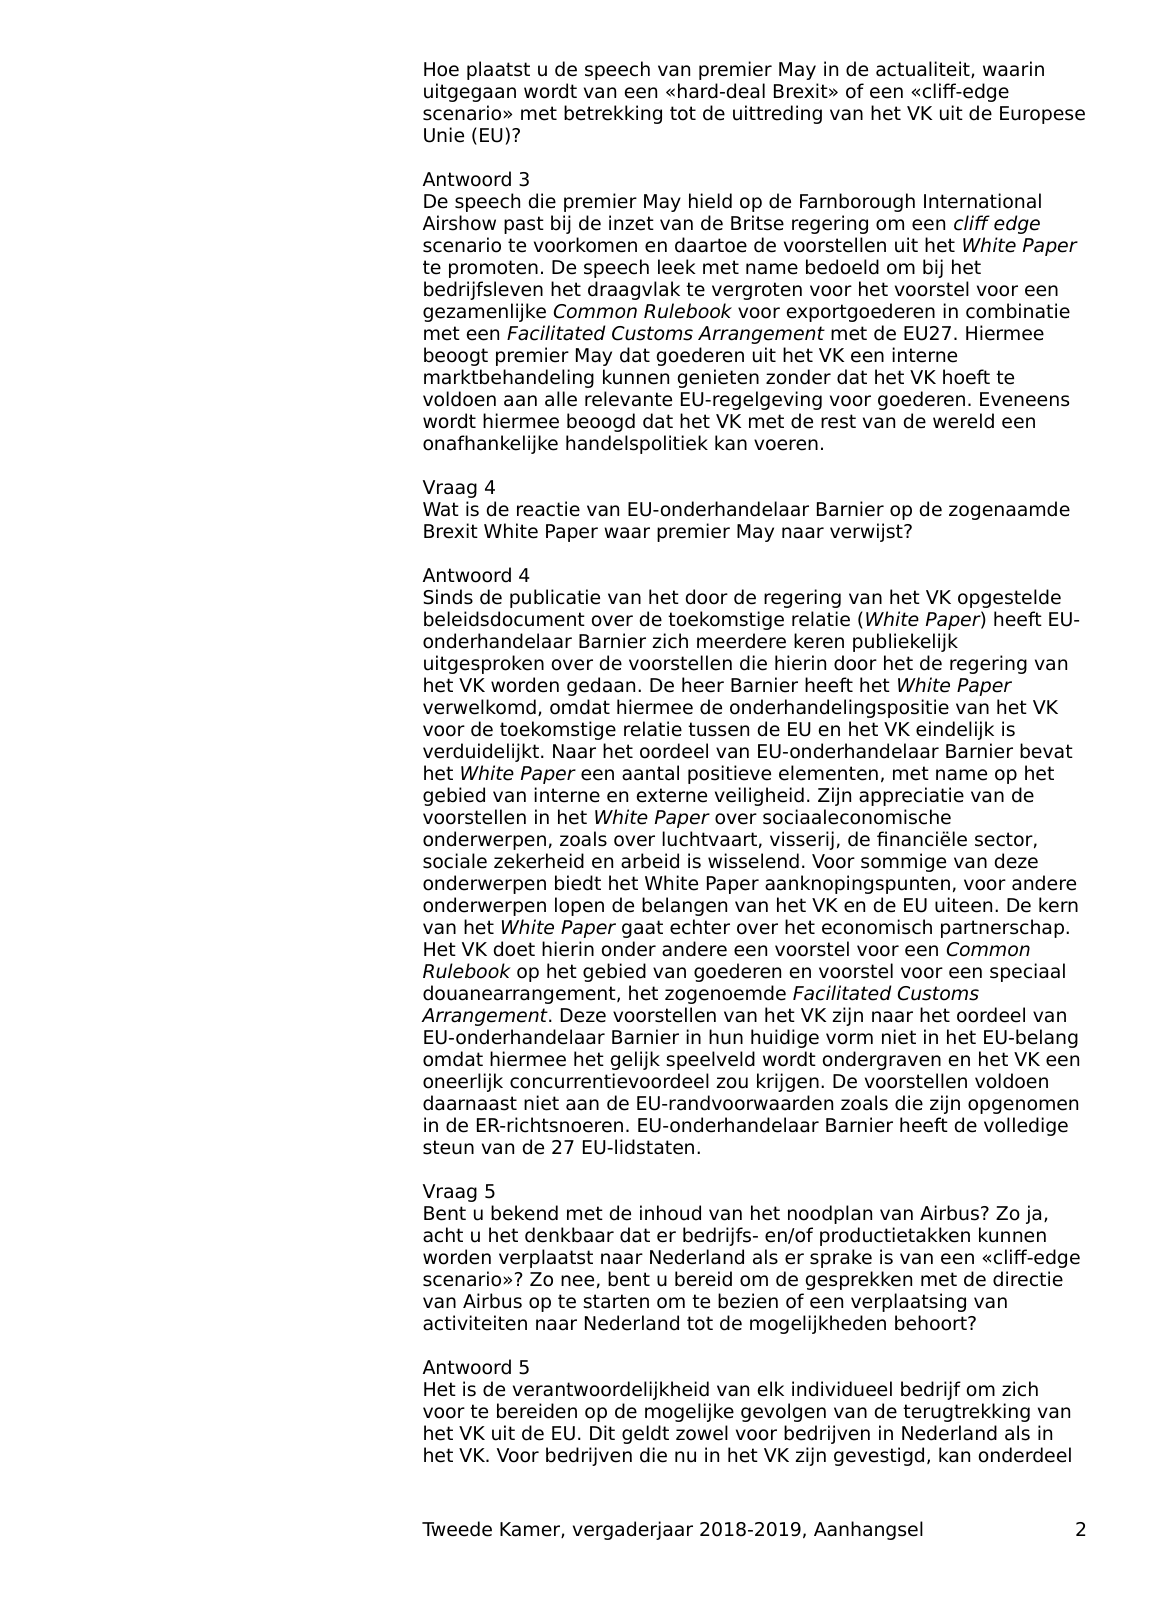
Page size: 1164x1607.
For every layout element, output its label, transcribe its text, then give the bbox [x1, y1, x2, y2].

text Hoe plaatst u de speech van premier May in de actualiteit, waarin uitgegaan wordt van een «hard-deal Brexit» of een «cliff-edge scenario» met betrekking tot de uittreding van het VK uit de Europese Unie (EU)? [422, 59, 1087, 147]
text Het is de verantwoordelijkheid van elk individueel bedrijf om zich voor te bereiden op de mogelijke gevolgen van de terugtrekking van het VK uit de EU. Dit geldt zowel voor bedrijven in Nederland als in het VK. Voor bedrijven die nu in het VK zijn gevestigd, kan onderdeel [422, 1379, 1087, 1467]
text Bent u bekend met de inhoud van het noodplan van Airbus? Zo ja, acht u het denkbaar dat er bedrijfs- en/of productietakken kunnen worden verplaatst naar Nederland als er sprake is van een «cliff-edge scenario»? Zo nee, bent u bereid om de gesprekken met de directie van Airbus op te starten om te bezien of een verplaatsing van activiteiten naar Nederland tot de mogelijkheden behoort? [422, 1203, 1087, 1335]
text Antwoord 3 [422, 169, 1087, 191]
text Vraag 4 [422, 477, 1087, 499]
text Sinds de publicatie van het door de regering van het VK opgestelde beleidsdocument over de toekomstige relatie (White Paper) heeft EU-onderhandelaar Barnier zich meerdere keren publiekelijk uitgesproken over de voorstellen die hierin door het de regering van het VK worden gedaan. De heer Barnier heeft het White Paper verwelkomd, omdat hiermee de onderhandelingspositie van het VK voor de toekomstige relatie tussen de EU en het VK eindelijk is verduidelijkt. Naar het oordeel van EU-onderhandelaar Barnier bevat het White Paper een aantal positieve elementen, met name op het gebied van interne en externe veiligheid. Zijn appreciatie van de voorstellen in het White Paper over sociaaleconomische onderwerpen, zoals over luchtvaart, visserij, de financiële sector, sociale zekerheid en arbeid is wisselend. Voor sommige van deze onderwerpen biedt het White Paper aanknopingspunten, voor andere onderwerpen lopen de belangen van het VK en de EU uiteen. De kern van het White Paper gaat echter over het economisch partnerschap. Het VK doet hierin onder andere een voorstel voor een Common Rulebook op het gebied van goederen en voorstel voor een speciaal douanearrangement, het zogenoemde Facilitated Customs Arrangement. Deze voorstellen van het VK zijn naar het oordeel van EU-onderhandelaar Barnier in hun huidige vorm niet in het EU-belang omdat hiermee het gelijk speelveld wordt ondergraven en het VK een oneerlijk concurrentievoordeel zou krijgen. De voorstellen voldoen daarnaast niet aan de EU-randvoorwaarden zoals die zijn opgenomen in de ER-richtsnoeren. EU-onderhandelaar Barnier heeft de volledige steun van de 27 EU-lidstaten. [422, 587, 1087, 1159]
text Wat is de reactie van EU-onderhandelaar Barnier op de zogenaamde Brexit White Paper waar premier May naar verwijst? [422, 499, 1087, 543]
text De speech die premier May hield op de Farnborough International Airshow past bij de inzet van de Britse regering om een cliff edge scenario te voorkomen en daartoe de voorstellen uit het White Paper te promoten. De speech leek met name bedoeld om bij het bedrijfsleven het draagvlak te vergroten voor het voorstel voor een gezamenlijke Common Rulebook voor exportgoederen in combinatie met een Facilitated Customs Arrangement met de EU27. Hiermee beoogt premier May dat goederen uit het VK een interne marktbehandeling kunnen genieten zonder dat het VK hoeft te voldoen aan alle relevante EU-regelgeving voor goederen. Eveneens wordt hiermee beoogd dat het VK met de rest van de wereld een onafhankelijke handelspolitiek kan voeren. [422, 191, 1087, 455]
text Vraag 5 [422, 1181, 1087, 1203]
text Antwoord 5 [422, 1357, 1087, 1379]
text Antwoord 4 [422, 565, 1087, 587]
